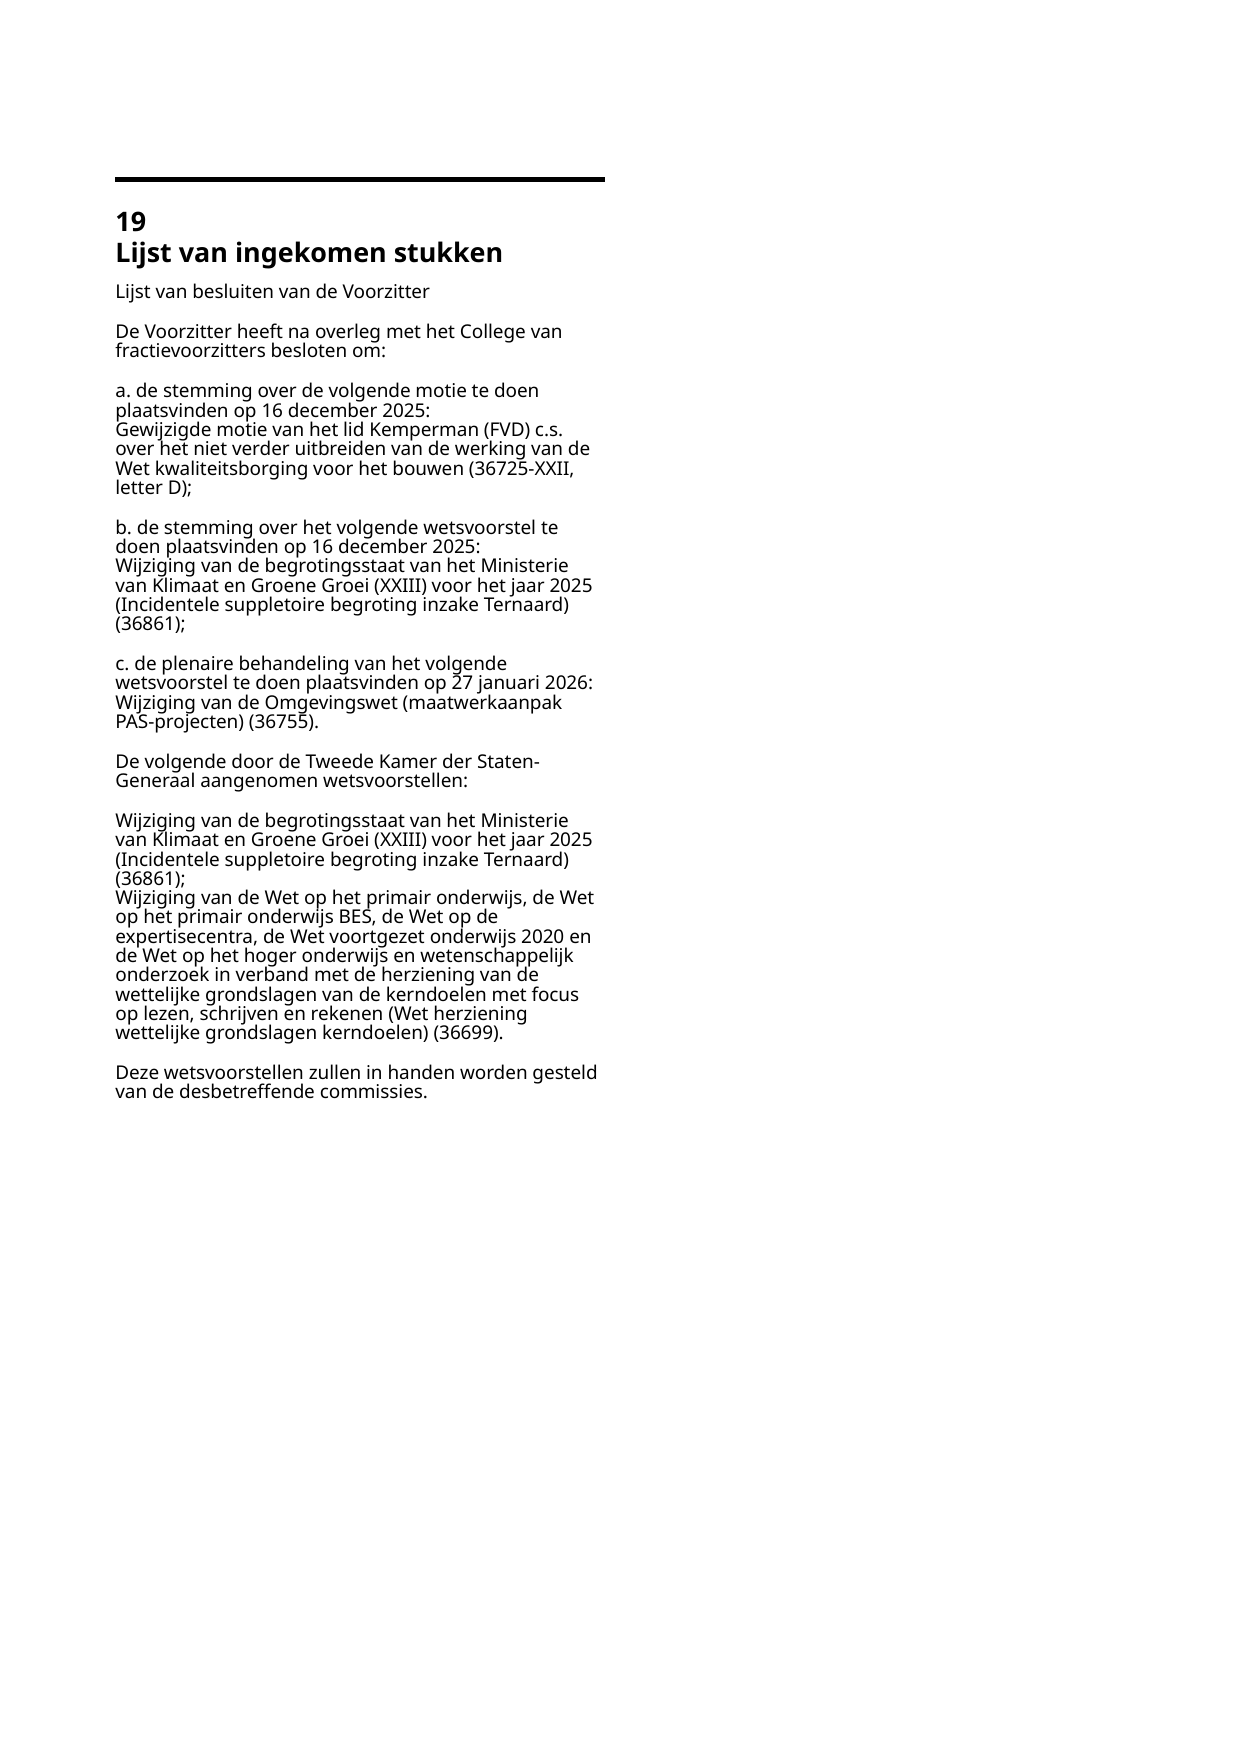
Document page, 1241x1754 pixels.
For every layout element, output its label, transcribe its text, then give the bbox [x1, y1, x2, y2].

text Wijziging van de Wet op het primair onderwijs, de Wet op het primair onderwijs BES, de Wet op de expertisecentra, de Wet voortgezet onderwijs 2020 en de Wet op het hoger onderwijs en wetenschappelijk onderzoek in verband met de herziening van de wettelijke grondslagen van de kerndoelen met focus op lezen, schrijven en rekenen (Wet herziening wettelijke grondslagen kerndoelen) (36699). [115, 889, 605, 1043]
text Deze wetsvoorstellen zullen in handen worden gesteld van de desbetreffende commissies. [115, 1064, 605, 1103]
text Wijziging van de begrotingsstaat van het Ministerie van Klimaat en Groene Groei (XXIII) voor het jaar 2025 (Incidentele suppletoire begroting inzake Ternaard) (36861); [115, 812, 605, 889]
text De Voorzitter heeft na overleg met het College van fractievoorzitters besloten om: [115, 323, 605, 362]
text a. de stemming over de volgende motie te doen plaatsvinden op 16 december 2025: [115, 382, 605, 421]
text Lijst van ingekomen stukken [115, 239, 605, 283]
text Gewijzigde motie van het lid Kemperman (FVD) c.s. over het niet verder uitbreiden van de werking van de Wet kwaliteitsborging voor het bouwen (36725-XXII, letter D); [115, 421, 605, 498]
text c. de plenaire behandeling van het volgende wetsvoorstel te doen plaatsvinden op 27 januari 2026: [115, 655, 605, 694]
text b. de stemming over het volgende wetsvoorstel te doen plaatsvinden op 16 december 2025: [115, 519, 605, 557]
text Lijst van besluiten van de Voorzitter [115, 283, 605, 302]
text Wijziging van de begrotingsstaat van het Ministerie van Klimaat en Groene Groei (XXIII) voor het jaar 2025 (Incidentele suppletoire begroting inzake Ternaard) (36861); [115, 557, 605, 634]
text De volgende door de Tweede Kamer der Staten-Generaal aangenomen wetsvoorstellen: [115, 753, 605, 791]
text 19 [115, 203, 605, 239]
text Wijziging van de Omgevingswet (maatwerkaanpak PAS-projecten) (36755). [115, 694, 605, 732]
